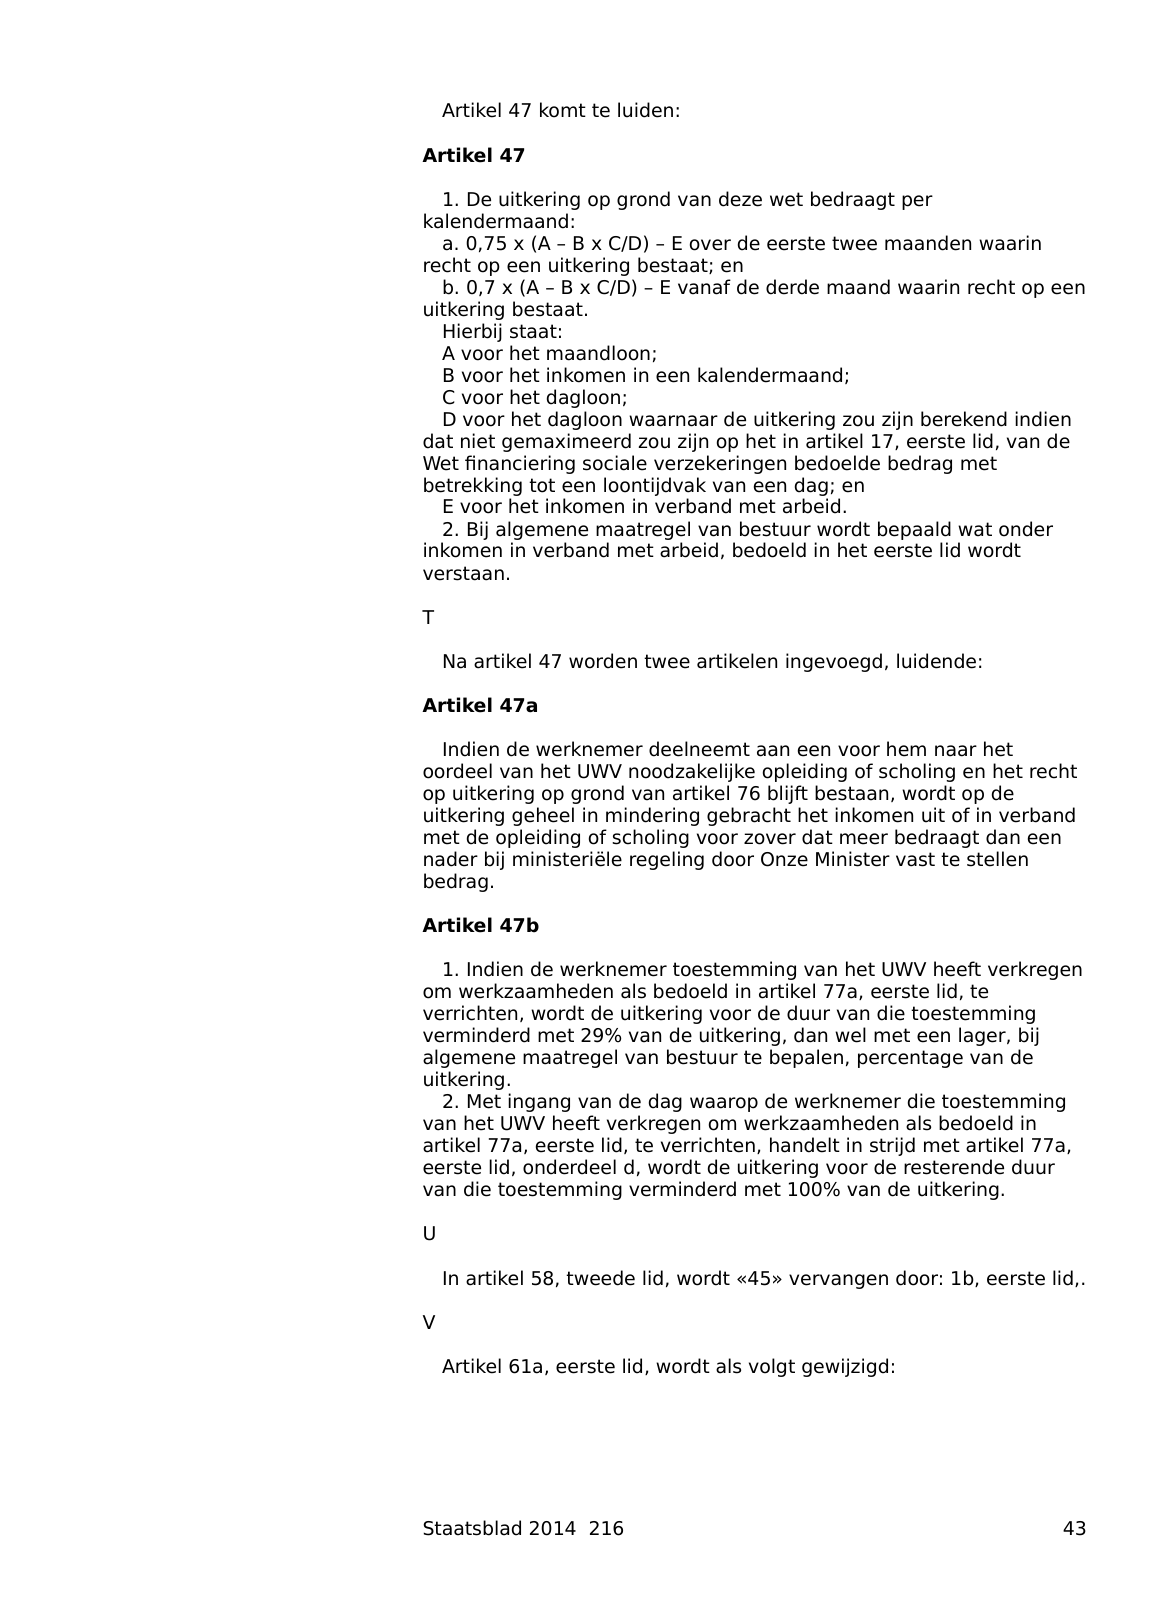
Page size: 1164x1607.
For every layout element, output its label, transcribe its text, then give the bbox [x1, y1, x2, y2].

text A voor het maandloon; [422, 343, 1087, 364]
text 2. Bij algemene maatregel van bestuur wordt bepaald wat onder inkomen in verband met arbeid, bedoeld in het eerste lid wordt verstaan. [422, 518, 1087, 584]
text Artikel 61a, eerste lid, wordt als volgt gewijzigd: [422, 1356, 1087, 1378]
text 2. Met ingang van de dag waarop de werknemer die toestemming van het UWV heeft verkregen om werkzaamheden als bedoeld in artikel 77a, eerste lid, te verrichten, handelt in strijd met artikel 77a, eerste lid, onderdeel d, wordt de uitkering voor de resterende duur van die toestemming verminderd met 100% van de uitkering. [422, 1091, 1087, 1201]
text D voor het dagloon waarnaar de uitkering zou zijn berekend indien dat niet gemaximeerd zou zijn op het in artikel 17, eerste lid, van de Wet financiering sociale verzekeringen bedoelde bedrag met betrekking tot een loontijdvak van een dag; en [422, 408, 1087, 496]
text a. 0,75 x (A – B x C/D) – E over de eerste twee maanden waarin recht op een uitkering bestaat; en [422, 233, 1087, 277]
text U [422, 1223, 1087, 1245]
text V [422, 1312, 1087, 1333]
subtitle Artikel 47 [422, 144, 1087, 167]
text B voor het inkomen in een kalendermaand; [422, 364, 1087, 387]
text Hierbij staat: [422, 321, 1087, 343]
text In artikel 58, tweede lid, wordt «45» vervangen door: 1b, eerste lid,. [422, 1267, 1087, 1289]
text Indien de werknemer deelneemt aan een voor hem naar het oordeel van het UWV noodzakelijke opleiding of scholing en het recht op uitkering op grond van artikel 76 blijft bestaan, wordt op de uitkering geheel in mindering gebracht het inkomen uit of in verband met de opleiding of scholing voor zover dat meer bedraagt dan een nader bij ministeriële regeling door Onze Minister vast te stellen bedrag. [422, 739, 1087, 893]
text C voor het dagloon; [422, 387, 1087, 408]
text T [422, 607, 1087, 628]
text 1. De uitkering op grond van deze wet bedraagt per kalendermaand: [422, 189, 1087, 233]
subtitle Artikel 47b [422, 915, 1087, 937]
text Artikel 47 komt te luiden: [422, 100, 1087, 122]
text E voor het inkomen in verband met arbeid. [422, 496, 1087, 518]
text Na artikel 47 worden twee artikelen ingevoegd, luidende: [422, 651, 1087, 673]
text b. 0,7 x (A – B x C/D) – E vanaf de derde maand waarin recht op een uitkering bestaat. [422, 277, 1087, 321]
subtitle Artikel 47a [422, 695, 1087, 717]
text 1. Indien de werknemer toestemming van het UWV heeft verkregen om werkzaamheden als bedoeld in artikel 77a, eerste lid, te verrichten, wordt de uitkering voor de duur van die toestemming verminderd met 29% van de uitkering, dan wel met een lager, bij algemene maatregel van bestuur te bepalen, percentage van de uitkering. [422, 959, 1087, 1091]
